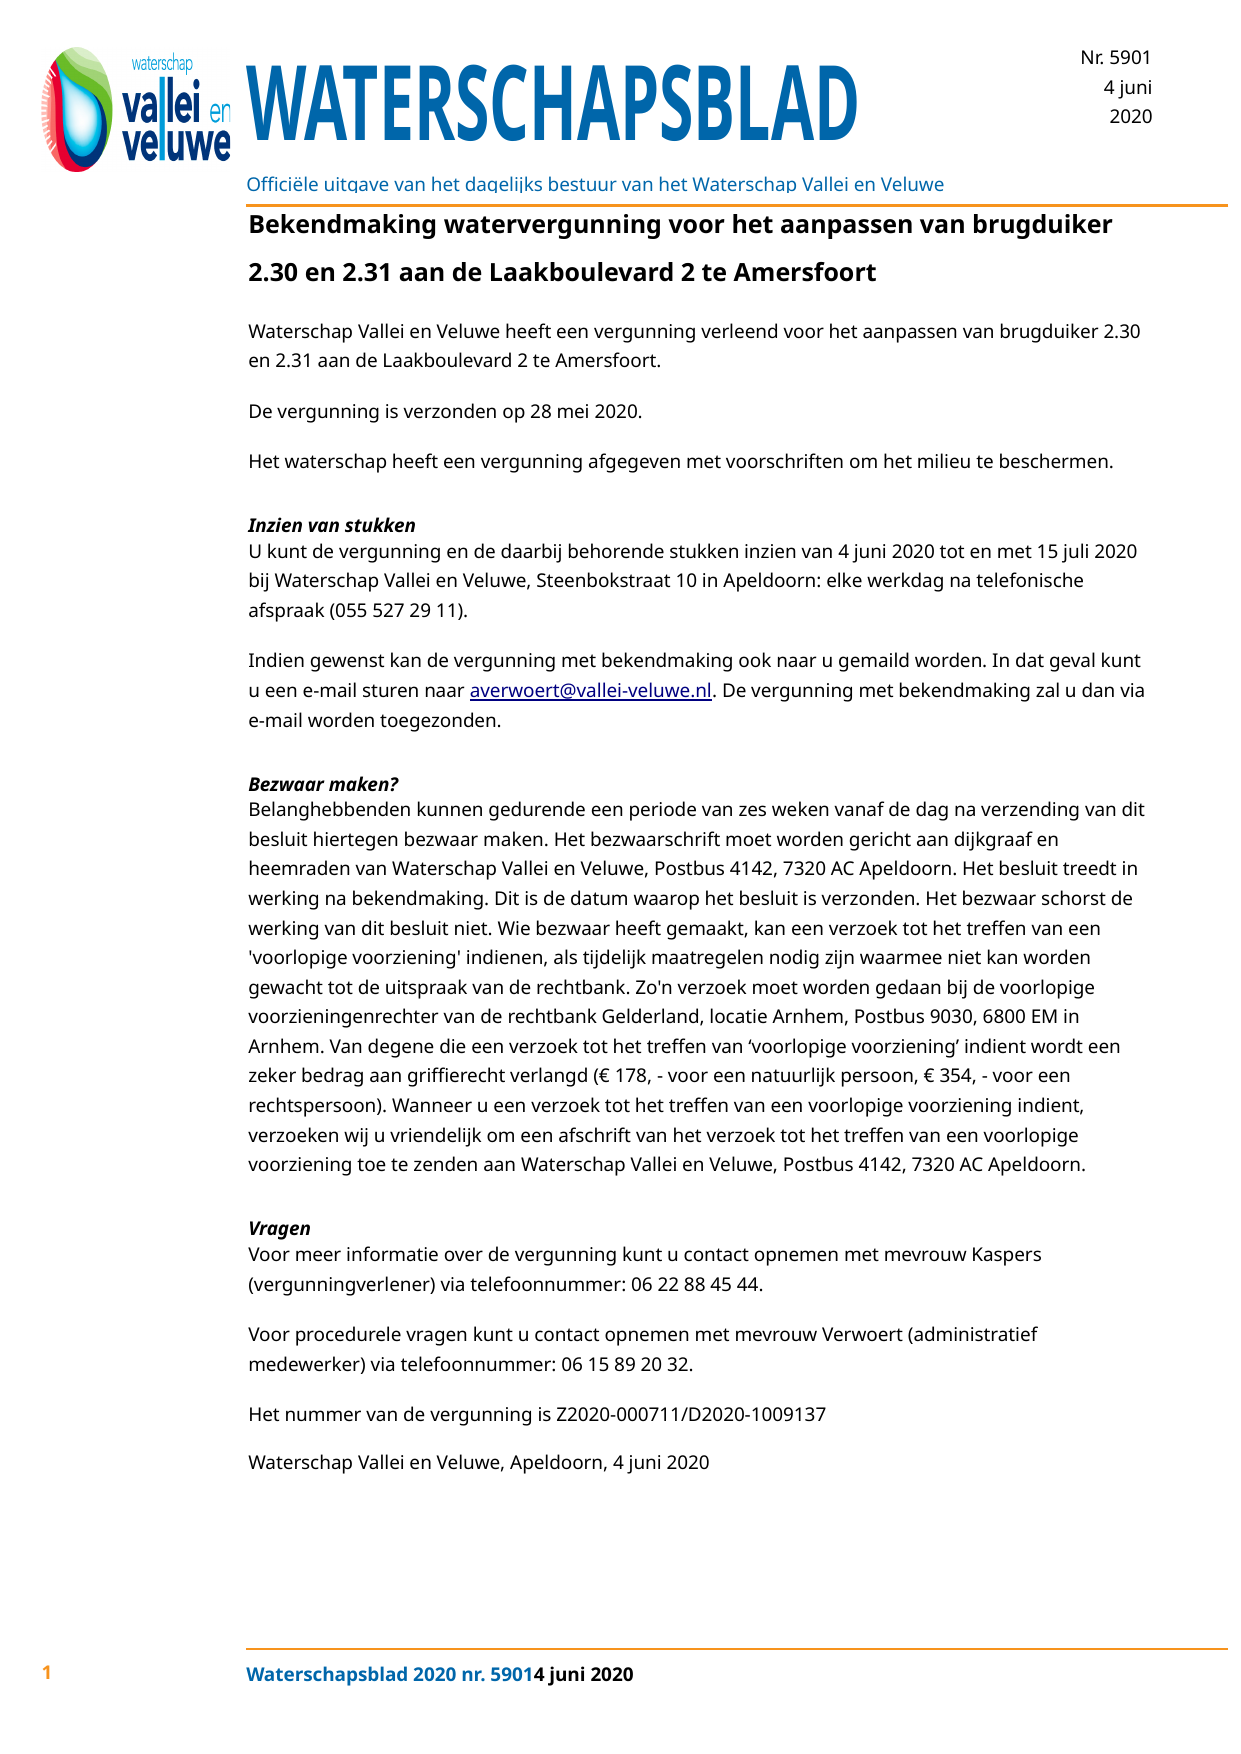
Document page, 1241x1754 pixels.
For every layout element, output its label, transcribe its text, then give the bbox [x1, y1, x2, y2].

text De vergunning is verzonden op 28 mei 2020. [248, 398, 1152, 424]
text Belanghebbenden kunnen gedurende een periode van zes weken vanaf de dag na verzending van dit besluit hiertegen bezwaar maken. Het bezwaarschrift moet worden gericht aan dijkgraaf en heemraden van Waterschap Vallei en Veluwe, Postbus 4142, 7320 AC Apeldoorn. Het besluit treedt in werking na bekendmaking. Dit is de datum waarop het besluit is verzonden. Het bezwaar schorst de werking van dit besluit niet. Wie bezwaar heeft gemaakt, kan een verzoek tot het treffen van een 'voorlopige voorziening' indienen, als tijdelijk maatregelen nodig zijn waarmee niet kan worden gewacht tot de uitspraak van de rechtbank. Zo'n verzoek moet worden gedaan bij de voorlopige voorzieningenrechter van de rechtbank Gelderland, locatie Arnhem, Postbus 9030, 6800 EM in Arnhem. Van degene die een verzoek tot het treffen van ‘voorlopige voorziening’ indient wordt een zeker bedrag aan griffierecht verlangd (€ 178, - voor een natuurlijk persoon, € 354, - voor een rechtspersoon). Wanneer u een verzoek tot het treffen van een voorlopige voorziening indient, verzoeken wij u vriendelijk om een afschrift van het verzoek tot het treffen van een voorlopige voorziening toe te zenden aan Waterschap Vallei en Veluwe, Postbus 4142, 7320 AC Apeldoorn. [248, 796, 1152, 1177]
text Bekendmaking watervergunning voor het aanpassen van brugduiker 2.30 en 2.31 aan de Laakboulevard 2 te Amersfoort [248, 207, 1152, 288]
text Het nummer van de vergunning is Z2020-000711/D2020-1009137 [248, 1401, 1152, 1427]
text Vragen [248, 1215, 1152, 1241]
text Het waterschap heeft een vergunning afgegeven met voorschriften om het milieu te beschermen. [248, 448, 1152, 474]
text Waterschap Vallei en Veluwe heeft een vergunning verleend voor het aanpassen van brugduiker 2.30 en 2.31 aan de Laakboulevard 2 te Amersfoort. [248, 318, 1152, 373]
picture [41, 47, 231, 172]
text Bezwaar maken? [248, 771, 1152, 796]
text Indien gewenst kan de vergunning met bekendmaking ook naar u gemaild worden. In dat geval kunt u een e-mail sturen naar averwoert@vallei-veluwe.nl. De vergunning met bekendmaking zal u dan via e-mail worden toegezonden. [248, 648, 1152, 732]
text Voor procedurele vragen kunt u contact opnemen met mevrouw Verwoert (administratief medewerker) via telefoonnummer: 06 15 89 20 32. [248, 1321, 1152, 1376]
text Inzien van stukken [248, 512, 1152, 538]
text Voor meer informatie over de vergunning kunt u contact opnemen met mevrouw Kaspers (vergunningverlener) via telefoonnummer: 06 22 88 45 44. [248, 1241, 1152, 1296]
text Waterschap Vallei en Veluwe, Apeldoorn, 4 juni 2020 [248, 1449, 1152, 1475]
text U kunt de vergunning en de daarbij behorende stukken inzien van 4 juni 2020 tot en met 15 juli 2020 bij Waterschap Vallei en Veluwe, Steenbokstraat 10 in Apeldoorn: elke werkdag na telefonische afspraak (055 527 29 11). [248, 538, 1152, 623]
